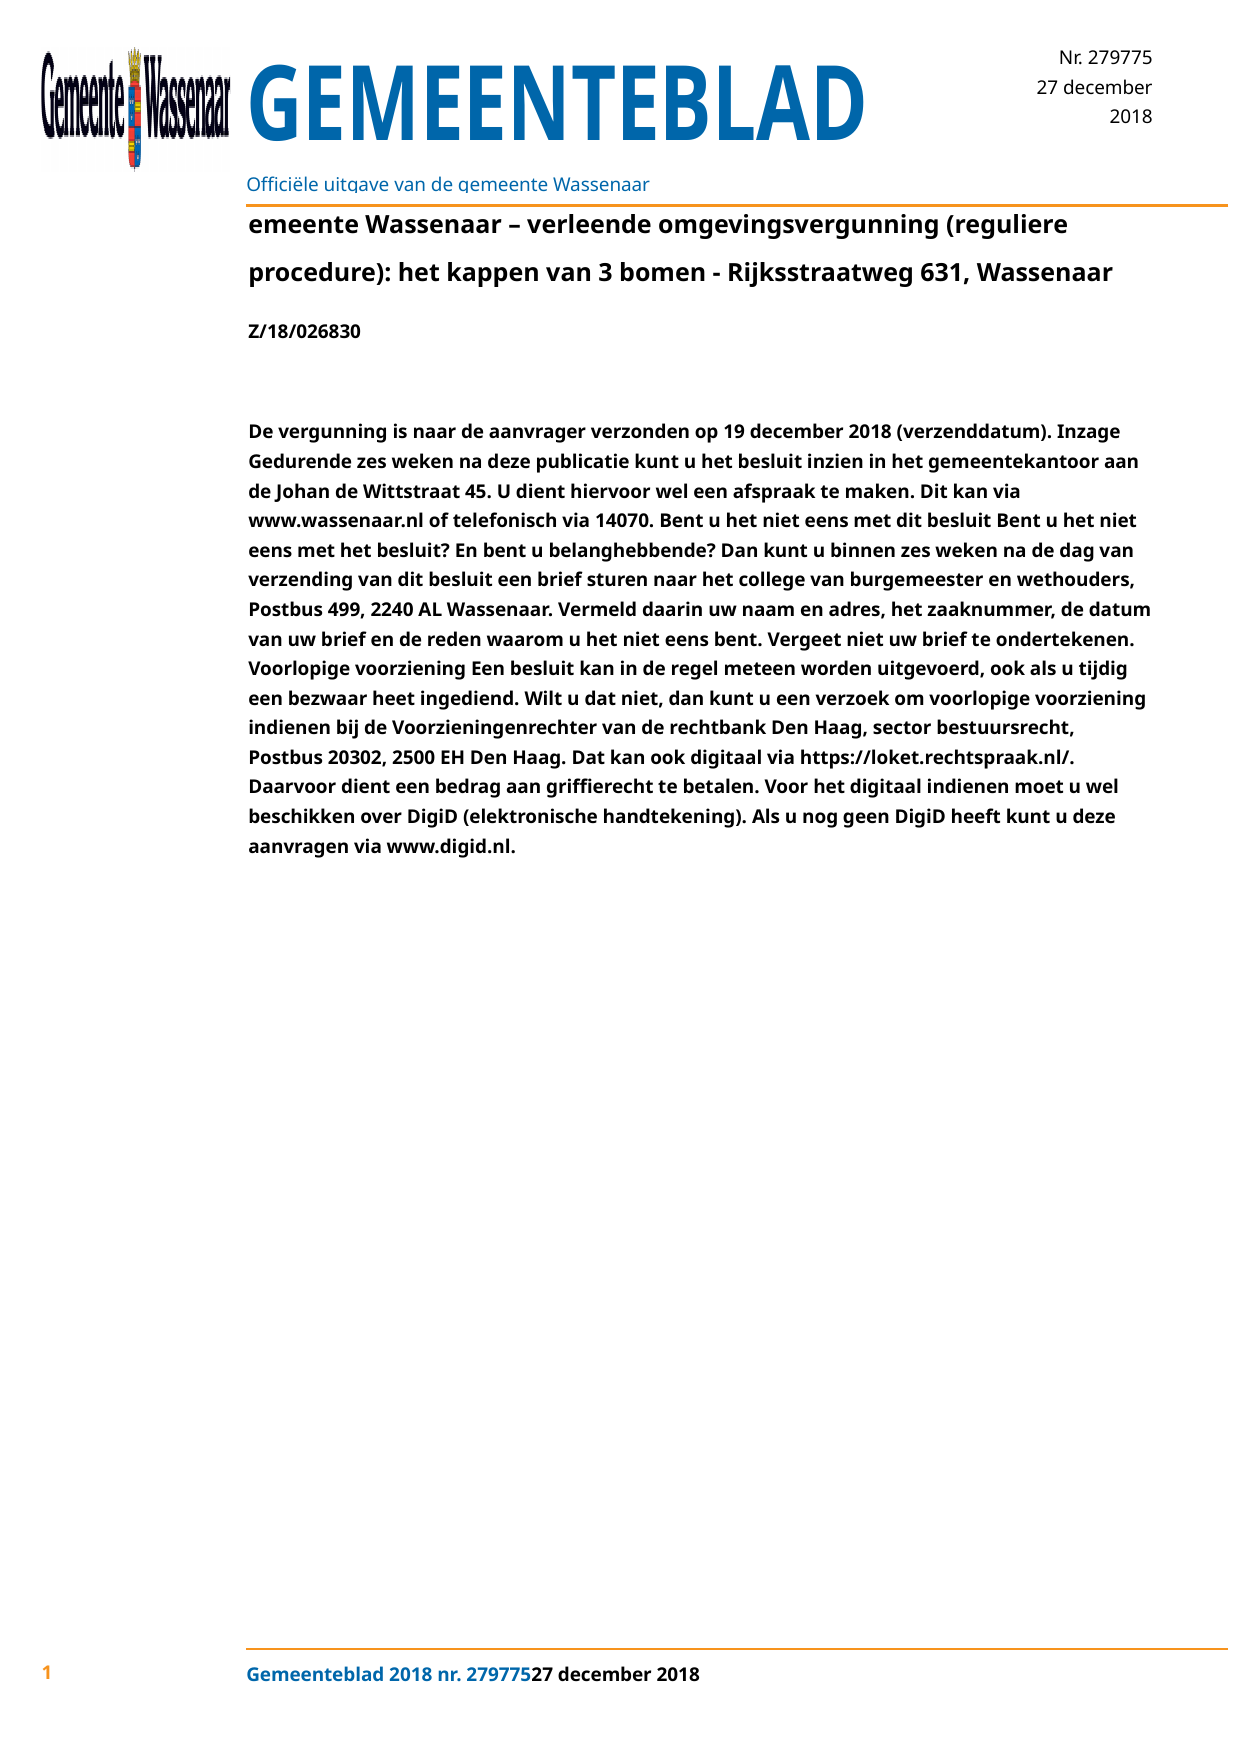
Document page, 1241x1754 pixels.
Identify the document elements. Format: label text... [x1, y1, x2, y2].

picture [41, 47, 231, 172]
text Z/18/026830 [248, 318, 1152, 344]
text emeente Wassenaar – verleende omgevingsvergunning (reguliere procedure): het kappen van 3 bomen - Rijksstraatweg 631, Wassenaar [248, 207, 1152, 288]
text De vergunning is naar de aanvrager verzonden op 19 december 2018 (verzenddatum). Inzage Gedurende zes weken na deze publicatie kunt u het besluit inzien in het gemeentekantoor aan de Johan de Wittstraat 45. U dient hiervoor wel een afspraak te maken. Dit kan via www.wassenaar.nl of telefonisch via 14070. Bent u het niet eens met dit besluit Bent u het niet eens met het besluit? En bent u belanghebbende? Dan kunt u binnen zes weken na de dag van verzending van dit besluit een brief sturen naar het college van burgemeester en wethouders, Postbus 499, 2240 AL Wassenaar. Vermeld daarin uw naam en adres, het zaaknummer, de datum van uw brief en de reden waarom u het niet eens bent. Vergeet niet uw brief te ondertekenen. Voorlopige voorziening Een besluit kan in de regel meteen worden uitgevoerd, ook als u tijdig een bezwaar heet ingediend. Wilt u dat niet, dan kunt u een verzoek om voorlopige voorziening indienen bij de Voorzieningenrechter van de rechtbank Den Haag, sector bestuursrecht, Postbus 20302, 2500 EH Den Haag. Dat kan ook digitaal via https://loket.rechtspraak.nl/. Daarvoor dient een bedrag aan griffierecht te betalen. Voor het digitaal indienen moet u wel beschikken over DigiD (elektronische handtekening). Als u nog geen DigiD heeft kunt u deze aanvragen via www.digid.nl. [248, 419, 1152, 859]
